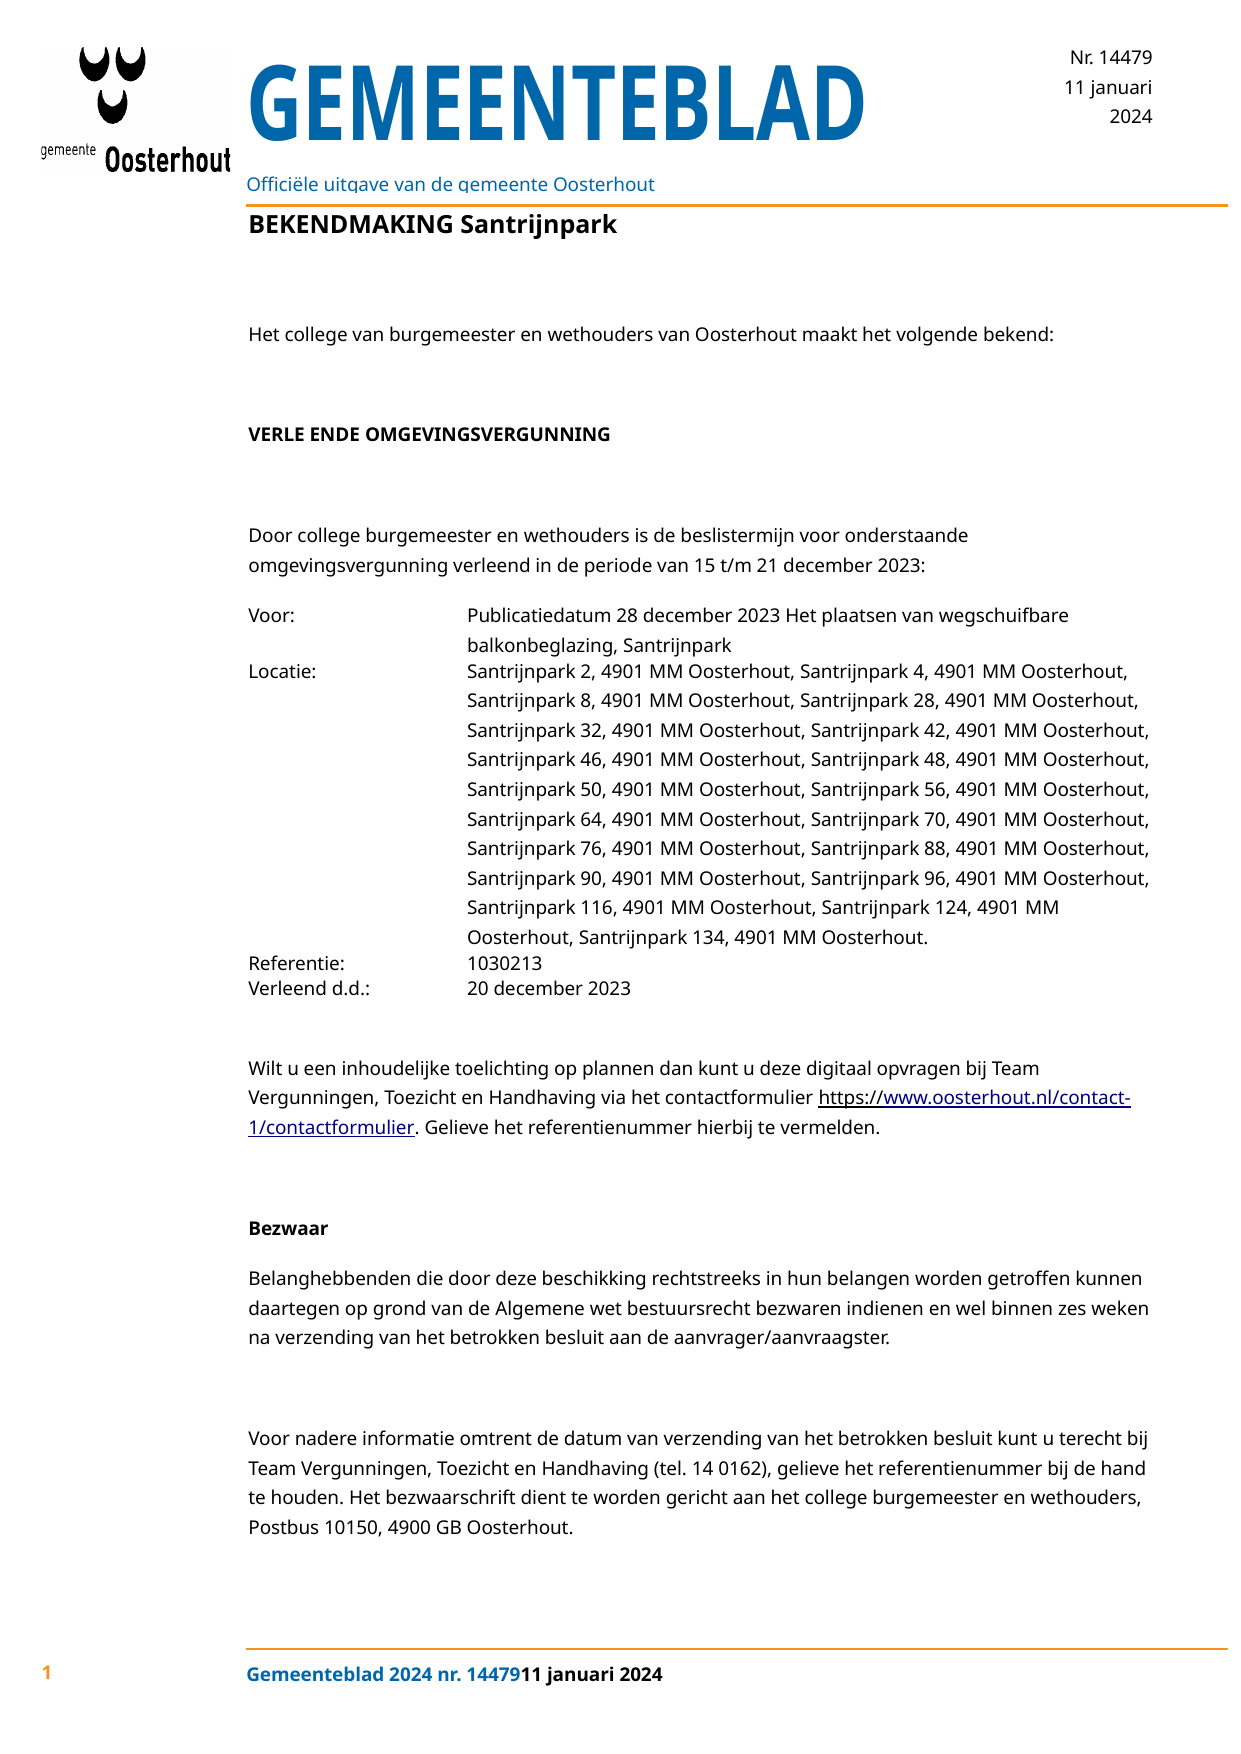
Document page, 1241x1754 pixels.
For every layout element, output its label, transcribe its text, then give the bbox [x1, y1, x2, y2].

text Belanghebbenden die door deze beschikking rechtstreeks in hun belangen worden getroffen kunnen daartegen op grond van de Algemene wet bestuursrecht bezwaren indienen en wel binnen zes weken na verzending van het betrokken besluit aan de aanvrager/aanvraagster. [248, 1265, 1152, 1350]
table_cell Verleend d.d.: [248, 976, 467, 1001]
text BEKENDMAKING Santrijnpark [248, 207, 1152, 241]
text Door college burgemeester en wethouders is de beslistermijn voor onderstaande omgevingsvergunning verleend in de periode van 15 t/m 21 december 2023: [248, 522, 1152, 578]
table_cell Referentie: [248, 950, 467, 976]
table_cell Santrijnpark 2, 4901 MM Oosterhout, Santrijnpark 4, 4901 MM Oosterhout, Santrijnpark 8, 4901 MM Oosterhout, Santrijnpark 28, 4901 MM Oosterhout, Santrijnpark 32, 4901 MM Oosterhout, Santrijnpark 42, 4901 MM Oosterhout, Santrijnpark 46, 4901 MM Oosterhout, Santrijnpark 48, 4901 MM Oosterhout, Santrijnpark 50, 4901 MM Oosterhout, Santrijnpark 56, 4901 MM Oosterhout, Santrijnpark 64, 4901 MM Oosterhout, Santrijnpark 70, 4901 MM Oosterhout, Santrijnpark 76, 4901 MM Oosterhout, Santrijnpark 88, 4901 MM Oosterhout, Santrijnpark 90, 4901 MM Oosterhout, Santrijnpark 96, 4901 MM Oosterhout, Santrijnpark 116, 4901 MM Oosterhout, Santrijnpark 124, 4901 MM Oosterhout, Santrijnpark 134, 4901 MM Oosterhout. [467, 658, 1152, 950]
picture [41, 47, 231, 172]
table_cell Locatie: [248, 658, 467, 950]
table_cell 20 december 2023 [467, 976, 1152, 1001]
table_header Voor: [248, 603, 467, 658]
table_cell 1030213 [467, 950, 1152, 976]
table_header Publicatiedatum 28 december 2023 Het plaatsen van wegschuifbare balkonbeglazing, Santrijnpark [467, 603, 1152, 658]
text Voor nadere informatie omtrent de datum van verzending van het betrokken besluit kunt u terecht bij Team Vergunningen, Toezicht en Handhaving (tel. 14 0162), gelieve het referentienummer bij de hand te houden. Het bezwaarschrift dient te worden gericht aan het college burgemeester en wethouders, Postbus 10150, 4900 GB Oosterhout. [248, 1425, 1152, 1540]
text VERLE ENDE OMGEVINGSVERGUNNING [248, 422, 1152, 447]
text Het college van burgemeester en wethouders van Oosterhout maakt het volgende bekend: [248, 321, 1152, 346]
text Bezwaar [248, 1215, 1152, 1241]
text Wilt u een inhoudelijke toelichting op plannen dan kunt u deze digitaal opvragen bij Team Vergunningen, Toezicht en Handhaving via het contactformulier https://www.oosterhout.nl/contact-1/contactformulier. Gelieve het referentienummer hierbij te vermelden. [248, 1055, 1152, 1140]
